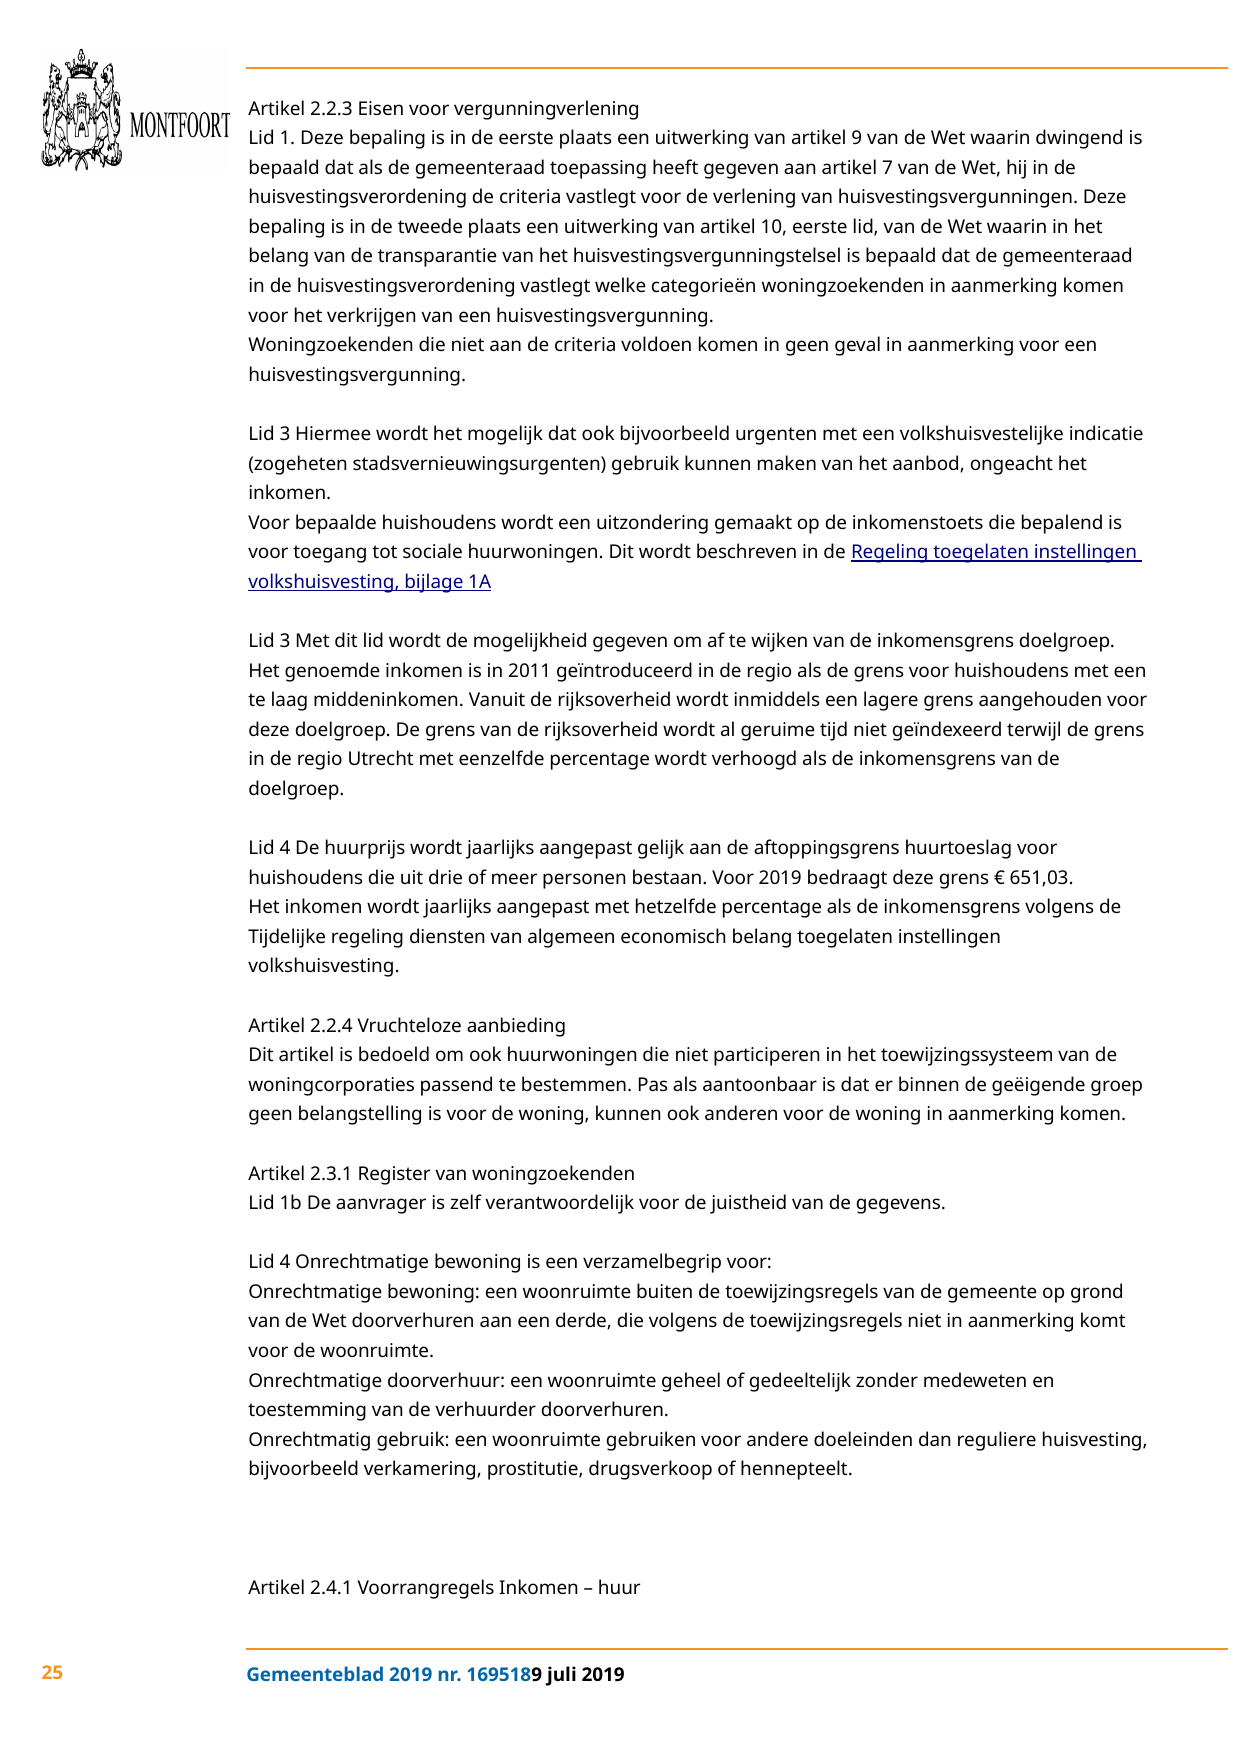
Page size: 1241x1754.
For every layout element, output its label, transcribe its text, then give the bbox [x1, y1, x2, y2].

text Artikel 2.4.1 Voorrangregels Inkomen – huur [248, 1574, 1152, 1600]
text Artikel 2.3.1 Register van woningzoekenden [248, 1160, 1152, 1186]
text Onrechtmatige bewoning: een woonruimte buiten de toewijzingsregels van de gemeente op grond van de Wet doorverhuren aan een derde, die volgens de toewijzingsregels niet in aanmerking komt voor de woonruimte. [248, 1278, 1152, 1363]
text Lid 3 Hiermee wordt het mogelijk dat ook bijvoorbeeld urgenten met een volkshuisvestelijke indicatie (zogeheten stadsvernieuwingsurgenten) gebruik kunnen maken van het aanbod, ongeacht het inkomen. [248, 420, 1152, 505]
text Voor bepaalde huishoudens wordt een uitzondering gemaakt op de inkomenstoets die bepalend is voor toegang tot sociale huurwoningen. Dit wordt beschreven in de Regeling toegelaten instellingen volkshuisvesting, bijlage 1A [248, 509, 1152, 594]
picture [41, 47, 231, 172]
text Onrechtmatig gebruik: een woonruimte gebruiken voor andere doeleinden dan reguliere huisvesting, bijvoorbeeld verkamering, prostitutie, drugsverkoop of hennepteelt. [248, 1426, 1152, 1481]
text Onrechtmatige doorverhuur: een woonruimte geheel of gedeeltelijk zonder medeweten en toestemming van de verhuurder doorverhuren. [248, 1367, 1152, 1422]
text Lid 1b De aanvrager is zelf verantwoordelijk voor de juistheid van de gegevens. [248, 1189, 1152, 1215]
text Artikel 2.2.4 Vruchteloze aanbieding [248, 1012, 1152, 1038]
text Het inkomen wordt jaarlijks aangepast met hetzelfde percentage als de inkomensgrens volgens de Tijdelijke regeling diensten van algemeen economisch belang toegelaten instellingen volkshuisvesting. [248, 893, 1152, 978]
text Lid 1. Deze bepaling is in de eerste plaats een uitwerking van artikel 9 van de Wet waarin dwingend is bepaald dat als de gemeenteraad toepassing heeft gegeven aan artikel 7 van de Wet, hij in de huisvestingsverordening de criteria vastlegt voor de verlening van huisvestingsvergunningen. Deze bepaling is in de tweede plaats een uitwerking van artikel 10, eerste lid, van de Wet waarin in het belang van de transparantie van het huisvestingsvergunningstelsel is bepaald dat de gemeenteraad in de huisvestingsverordening vastlegt welke categorieën woningzoekenden in aanmerking komen voor het verkrijgen van een huisvestingsvergunning. [248, 124, 1152, 328]
text Artikel 2.2.3 Eisen voor vergunningverlening [248, 95, 1152, 121]
text Woningzoekenden die niet aan de criteria voldoen komen in geen geval in aanmerking voor een huisvestingsvergunning. [248, 331, 1152, 387]
text Lid 4 De huurprijs wordt jaarlijks aangepast gelijk aan de aftoppingsgrens huurtoeslag voor huishoudens die uit drie of meer personen bestaan. Voor 2019 bedraagt deze grens € 651,03. [248, 834, 1152, 890]
text Lid 4 Onrechtmatige bewoning is een verzamelbegrip voor: [248, 1248, 1152, 1274]
text Lid 3 Met dit lid wordt de mogelijkheid gegeven om af te wijken van de inkomensgrens doelgroep. Het genoemde inkomen is in 2011 geïntroduceerd in de regio als de grens voor huishoudens met een te laag middeninkomen. Vanuit de rijksoverheid wordt inmiddels een lagere grens aangehouden voor deze doelgroep. De grens van de rijksoverheid wordt al geruime tijd niet geïndexeerd terwijl de grens in de regio Utrecht met eenzelfde percentage wordt verhoogd als de inkomensgrens van de doelgroep. [248, 627, 1152, 801]
text Dit artikel is bedoeld om ook huurwoningen die niet participeren in het toewijzingssysteem van de woningcorporaties passend te bestemmen. Pas als aantoonbaar is dat er binnen de geëigende groep geen belangstelling is voor de woning, kunnen ook anderen voor de woning in aanmerking komen. [248, 1041, 1152, 1126]
